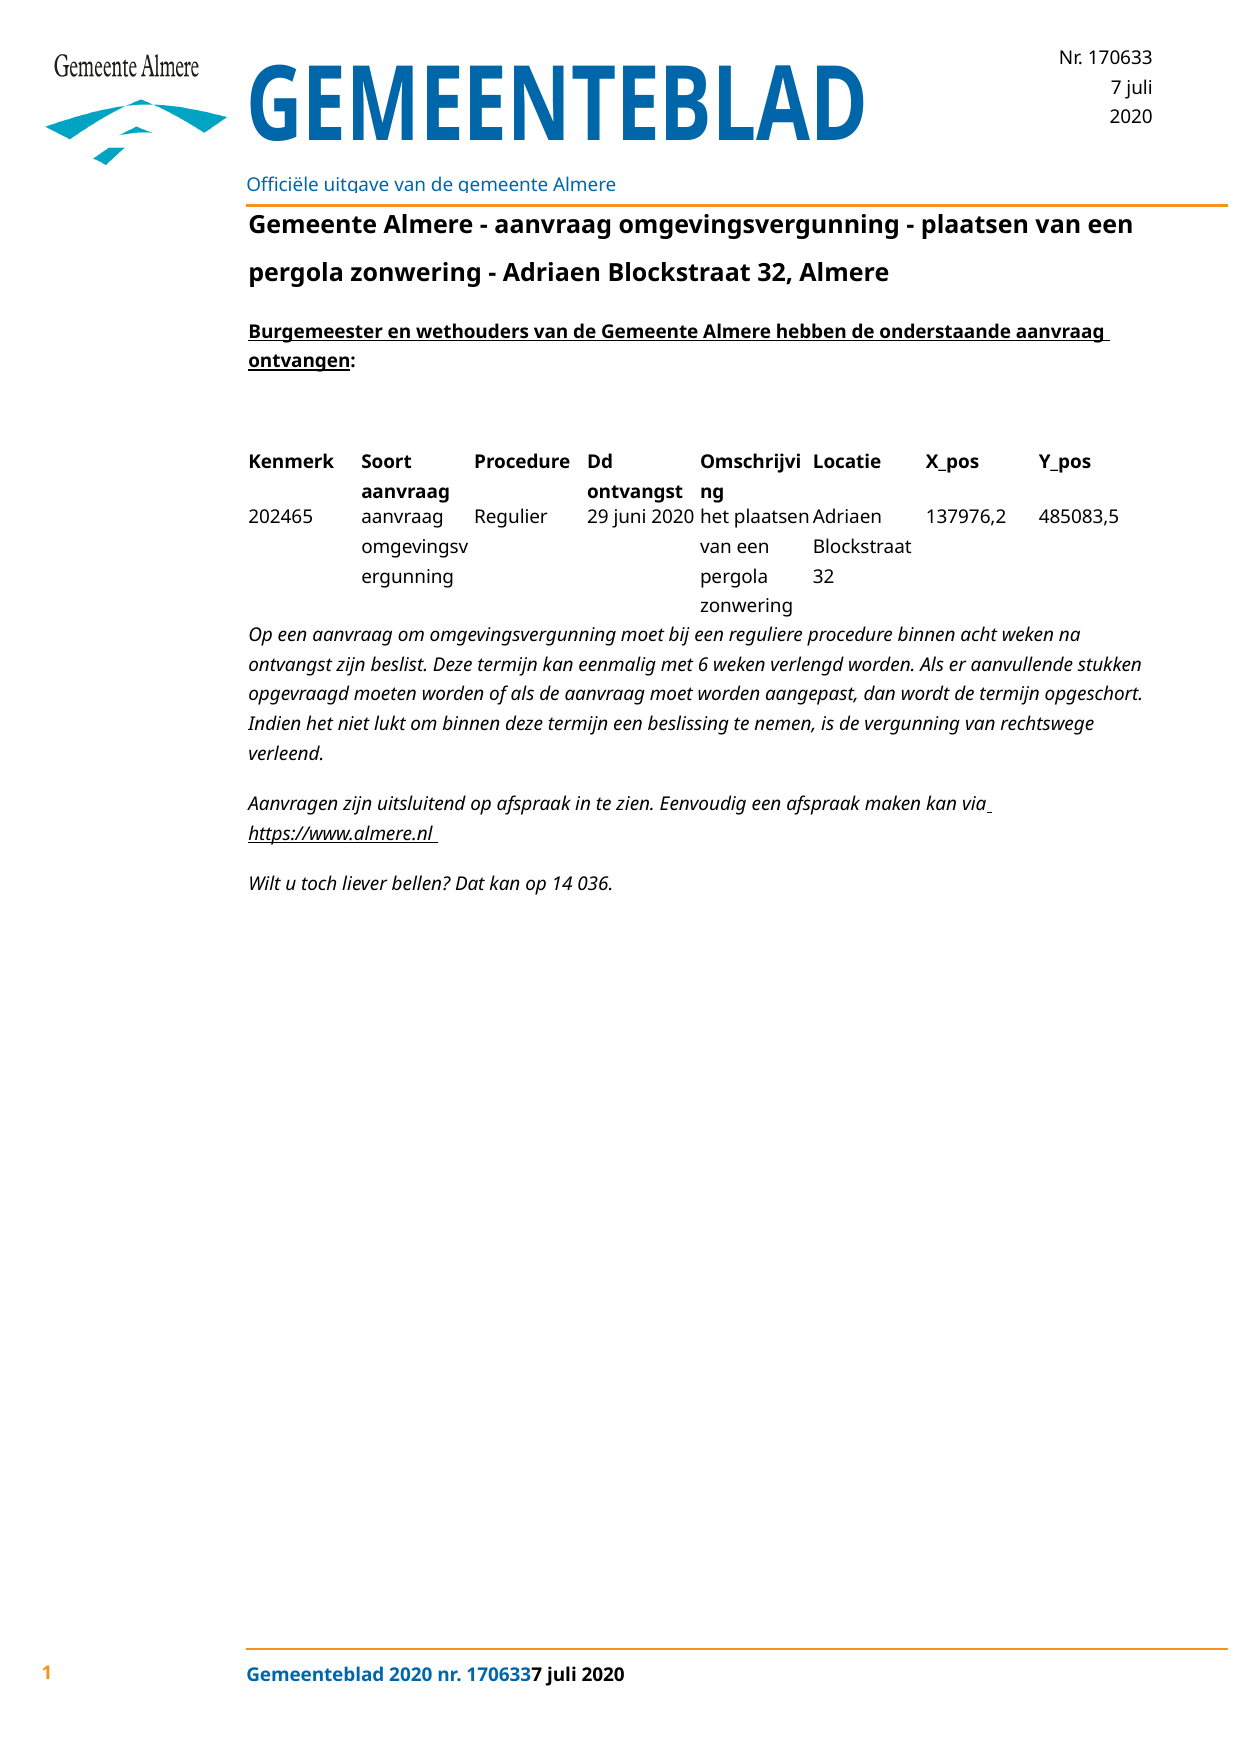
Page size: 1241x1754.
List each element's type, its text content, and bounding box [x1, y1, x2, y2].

text Gemeente Almere - aanvraag omgevingsvergunning - plaatsen van een pergola zonwering - Adriaen Blockstraat 32, Almere [248, 207, 1152, 288]
table_cell Regulier [474, 504, 587, 618]
table_header Omschrijving [700, 449, 813, 504]
table_header Kenmerk [248, 449, 361, 504]
table_header Dd ontvangst [587, 449, 700, 504]
table_header Locatie [813, 449, 926, 504]
table_cell 137976,2 [926, 504, 1038, 618]
text Op een aanvraag om omgevingsvergunning moet bij een reguliere procedure binnen acht weken na ontvangst zijn beslist. Deze termijn kan eenmalig met 6 weken verlengd worden. Als er aanvullende stukken opgevraagd moeten worden of als de aanvraag moet worden aangepast, dan wordt de termijn opgeschort. Indien het niet lukt om binnen deze termijn een beslissing te nemen, is de vergunning van rechtswege verleend. [248, 621, 1152, 766]
text Aanvragen zijn uitsluitend op afspraak in te zien. Eenvoudig een afspraak maken kan via https://www.almere.nl [248, 790, 1152, 846]
table_header Y_pos [1039, 449, 1152, 504]
table_header Procedure [474, 449, 587, 504]
table_cell 29 juni 2020 [587, 504, 700, 618]
picture [41, 47, 231, 172]
table_cell aanvraag omgevingsvergunning [361, 504, 474, 618]
table_cell 485083,5 [1039, 504, 1152, 618]
text Burgemeester en wethouders van de Gemeente Almere hebben de onderstaande aanvraag ontvangen: [248, 318, 1152, 373]
table_cell het plaatsen van een pergola zonwering [700, 504, 813, 618]
table_cell 202465 [248, 504, 361, 618]
text Wilt u toch liever bellen? Dat kan op 14 036. [248, 870, 1152, 896]
table_header X_pos [926, 449, 1038, 504]
table_cell Adriaen Blockstraat 32 [813, 504, 926, 618]
table_header Soort aanvraag [361, 449, 474, 504]
